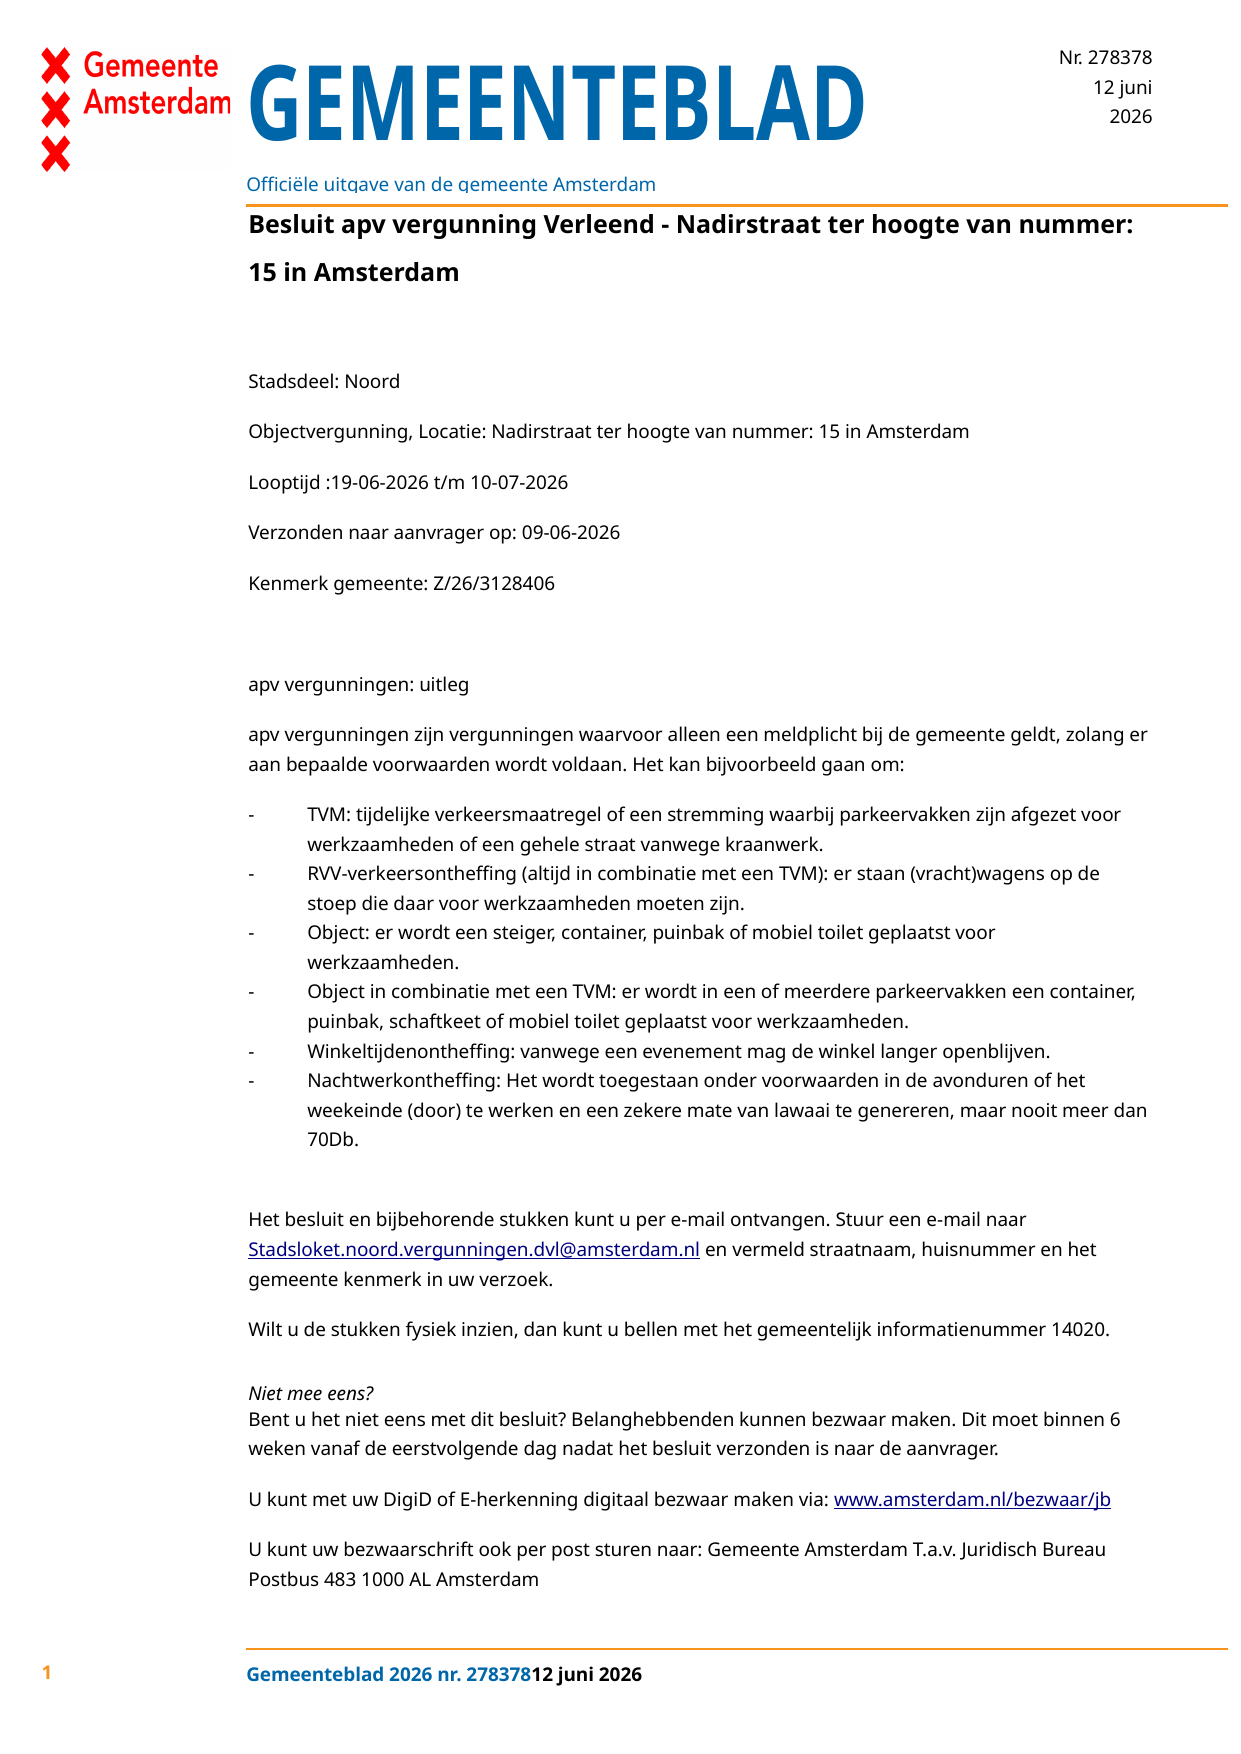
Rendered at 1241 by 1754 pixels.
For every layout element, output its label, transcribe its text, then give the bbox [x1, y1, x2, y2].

text Wilt u de stukken fysiek inzien, dan kunt u bellen met het gemeentelijk informatienummer 14020. [248, 1316, 1152, 1342]
text apv vergunningen zijn vergunningen waarvoor alleen een meldplicht bij de gemeente geldt, zolang er aan bepaalde voorwaarden wordt voldaan. Het kan bijvoorbeeld gaan om: [248, 721, 1152, 777]
text Besluit apv vergunning Verleend - Nadirstraat ter hoogte van nummer: 15 in Amsterdam [248, 207, 1152, 288]
text Stadsdeel: Noord [248, 368, 1152, 394]
list Object in combinatie met een TVM: er wordt in een of meerdere parkeervakken een container, puinbak, schaftkeet of mobiel toilet geplaatst voor werkzaamheden. [248, 979, 1152, 1034]
list Object: er wordt een steiger, container, puinbak of mobiel toilet geplaatst voor werkzaamheden. [248, 919, 1152, 975]
picture [41, 47, 231, 172]
text Het besluit en bijbehorende stukken kunt u per e-mail ontvangen. Stuur een e-mail naar Stadsloket.noord.vergunningen.dvl@amsterdam.nl en vermeld straatnaam, huisnummer en het gemeente kenmerk in uw verzoek. [248, 1207, 1152, 1292]
text apv vergunningen: uitleg [248, 671, 1152, 697]
list Winkeltijdenontheffing: vanwege een evenement mag de winkel langer openblijven. [248, 1038, 1152, 1064]
text Kenmerk gemeente: Z/26/3128406 [248, 570, 1152, 596]
text Niet mee eens? [248, 1380, 1152, 1406]
text Objectvergunning, Locatie: Nadirstraat ter hoogte van nummer: 15 in Amsterdam [248, 419, 1152, 444]
text Bent u het niet eens met dit besluit? Belanghebbenden kunnen bezwaar maken. Dit moet binnen 6 weken vanaf de eerstvolgende dag nadat het besluit verzonden is naar de aanvrager. [248, 1406, 1152, 1461]
text U kunt met uw DigiD of E-herkenning digitaal bezwaar maken via: www.amsterdam.nl/bezwaar/jb [248, 1486, 1152, 1512]
list Nachtwerkontheffing: Het wordt toegestaan onder voorwaarden in de avonduren of het weekeinde (door) te werken en een zekere mate van lawaai te genereren, maar nooit meer dan 70Db. [248, 1067, 1152, 1152]
text U kunt uw bezwaarschrift ook per post sturen naar: Gemeente Amsterdam T.a.v. Juridisch Bureau Postbus 483 1000 AL Amsterdam [248, 1536, 1152, 1592]
list TVM: tijdelijke verkeersmaatregel of een stremming waarbij parkeervakken zijn afgezet voor werkzaamheden of een gehele straat vanwege kraanwerk. [248, 801, 1152, 857]
text Verzonden naar aanvrager op: 09-06-2026 [248, 519, 1152, 545]
text Looptijd :19-06-2026 t/m 10-07-2026 [248, 469, 1152, 495]
list RVV-verkeersontheffing (altijd in combinatie met een TVM): er staan (vracht)wagens op de stoep die daar voor werkzaamheden moeten zijn. [248, 860, 1152, 916]
